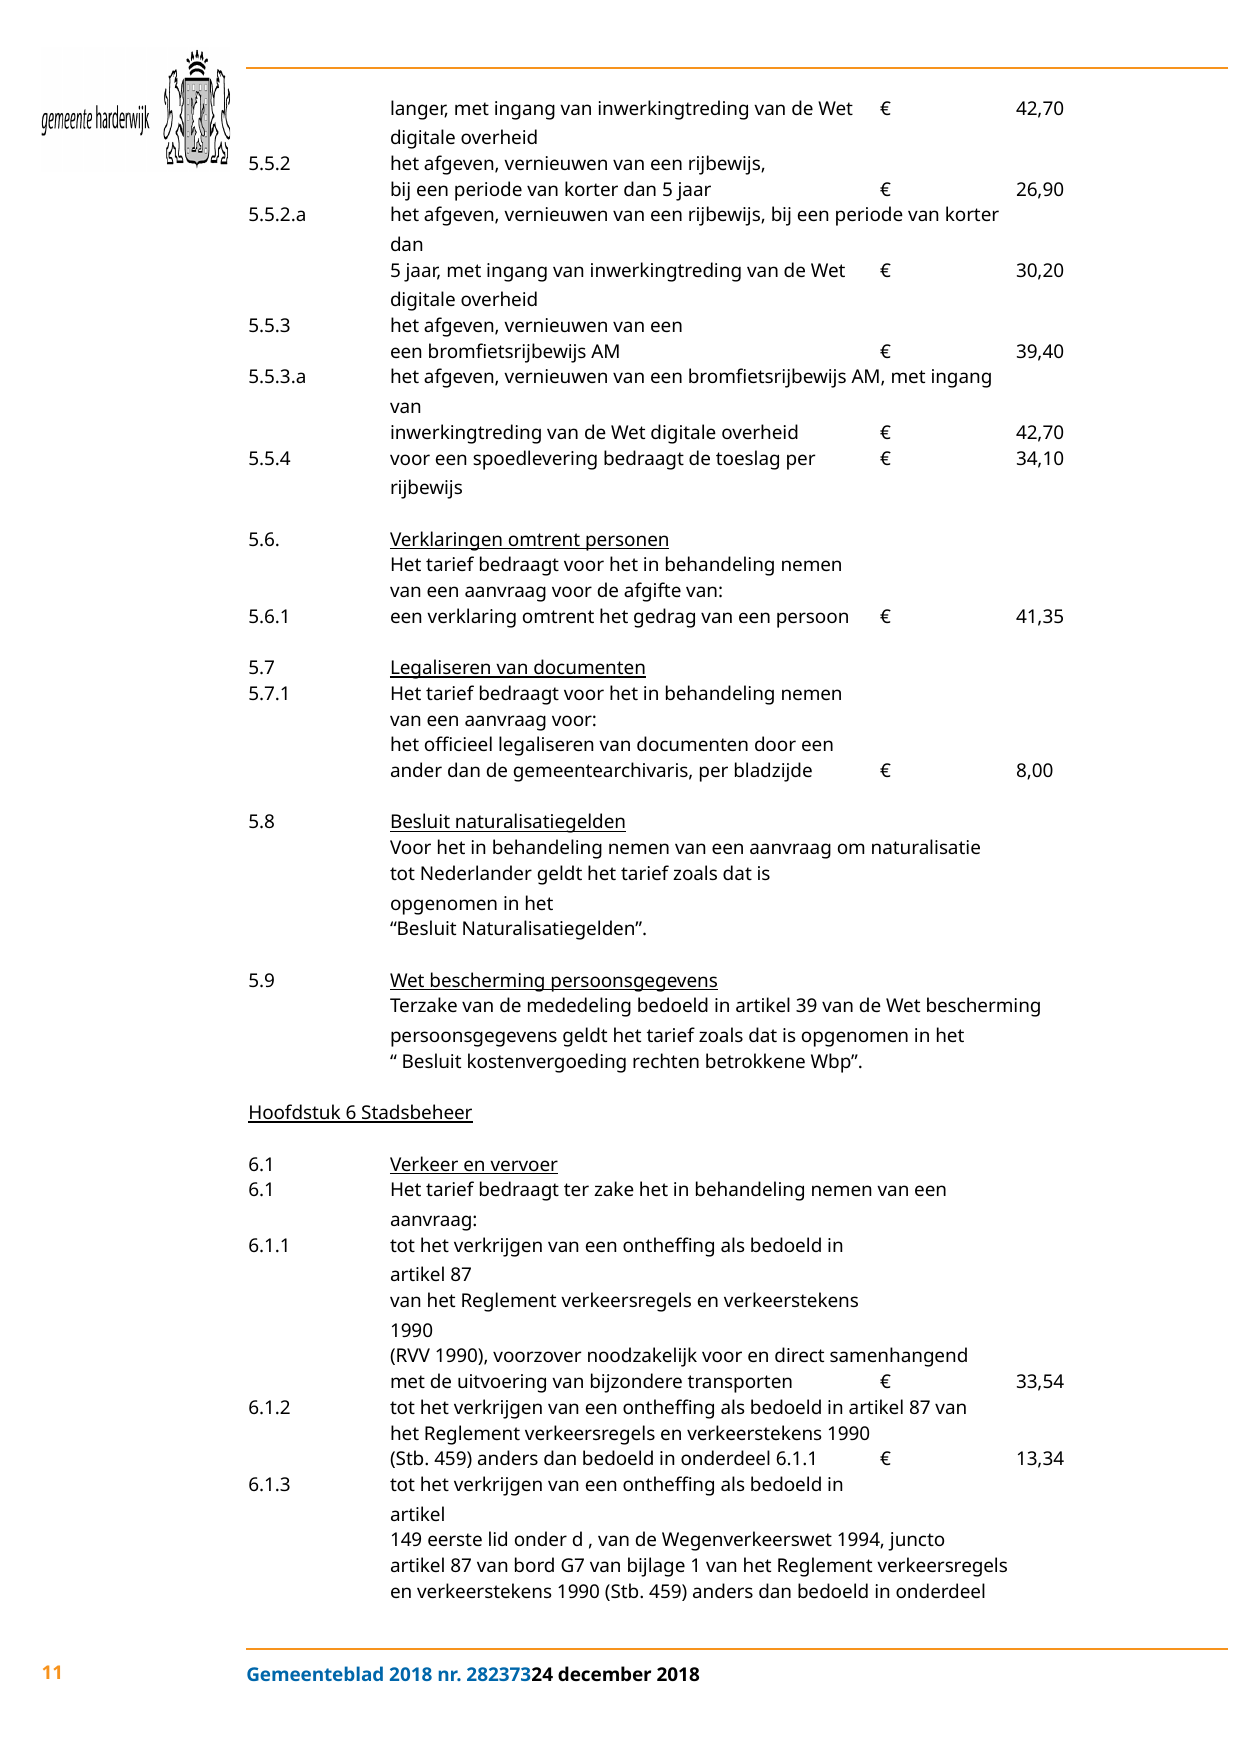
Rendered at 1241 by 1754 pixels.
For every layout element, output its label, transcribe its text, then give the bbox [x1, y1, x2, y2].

table_cell [880, 629, 1016, 654]
table_cell [1016, 1527, 1152, 1552]
table_cell [248, 176, 390, 202]
table_cell [1016, 860, 1152, 916]
table_cell tot het verkrijgen van een ontheffing als bedoeld in artikel [390, 1471, 880, 1527]
table_cell [880, 500, 1016, 526]
table_cell [1016, 1471, 1152, 1527]
table_cell [248, 1552, 390, 1578]
table_cell [390, 500, 880, 526]
table_cell [248, 577, 390, 603]
table_cell [248, 916, 390, 941]
table_cell [880, 680, 1016, 706]
table_cell [248, 338, 390, 364]
table_cell [1016, 629, 1152, 654]
table_cell [248, 1048, 390, 1074]
table_cell [248, 1125, 390, 1151]
table_cell 5.5.2 [248, 150, 390, 176]
table_cell [1016, 835, 1152, 860]
table_cell [248, 1368, 390, 1394]
table_cell € [880, 603, 1016, 629]
table_cell € [880, 1368, 1016, 1394]
table_cell Besluit naturalisatiegelden [390, 809, 880, 834]
table_cell Hoofdstuk 6 Stadsbeheer [248, 1100, 880, 1125]
table_cell Voor het in behandeling nemen van een aanvraag om naturalisatie [390, 835, 1016, 860]
table_cell 6.1 [248, 1177, 390, 1232]
table_cell [1016, 654, 1152, 680]
table_cell het afgeven, vernieuwen van een rijbewijs, [390, 150, 880, 176]
table_cell 42,70 [1016, 419, 1152, 445]
table_cell 5.5.3.a [248, 364, 390, 419]
table_cell [248, 757, 390, 783]
table_cell € [880, 1446, 1016, 1471]
table_cell [880, 1232, 1016, 1287]
table_cell 13,34 [1016, 1446, 1152, 1471]
table_cell voor een spoedlevering bedraagt de toeslag per rijbewijs [390, 445, 880, 500]
table_cell 26,90 [1016, 176, 1152, 202]
table_cell 6.1.3 [248, 1471, 390, 1527]
table_cell het afgeven, vernieuwen van een rijbewijs, bij een periode van korter dan [390, 202, 1016, 257]
table_cell 30,20 [1016, 257, 1152, 312]
table_cell [880, 809, 1016, 834]
table_cell [248, 1074, 390, 1099]
table_cell het officieel legaliseren van documenten door een [390, 732, 880, 757]
table_cell [390, 941, 880, 967]
table_cell “Besluit Naturalisatiegelden”. [390, 916, 880, 941]
table_cell [1016, 1151, 1152, 1177]
table_cell Wet bescherming persoonsgegevens [390, 967, 880, 993]
table_cell [880, 312, 1016, 338]
table_cell [248, 95, 390, 150]
table_cell [248, 419, 390, 445]
table_cell [390, 1125, 880, 1151]
table_cell [880, 1471, 1016, 1527]
table_cell 33,54 [1016, 1368, 1152, 1394]
table_cell [880, 1074, 1016, 1099]
table_cell € [880, 176, 1016, 202]
table_cell inwerkingtreding van de Wet digitale overheid [390, 419, 880, 445]
table_cell [1016, 1177, 1152, 1232]
table_cell [390, 783, 880, 809]
table_cell het afgeven, vernieuwen van een bromfietsrijbewijs AM, met ingang van [390, 364, 1016, 419]
table_cell [880, 551, 1016, 577]
table_cell Het tarief bedraagt ter zake het in behandeling nemen van een aanvraag: [390, 1177, 1016, 1232]
table_cell [880, 967, 1016, 993]
table_cell en verkeerstekens 1990 (Stb. 459) anders dan bedoeld in onderdeel [390, 1578, 1016, 1604]
table_cell € [880, 757, 1016, 783]
table_cell € [880, 338, 1016, 364]
table_cell 5.5.2.a [248, 202, 390, 257]
table_cell [390, 629, 880, 654]
table_cell [880, 577, 1016, 603]
table_cell (RVV 1990), voorzover noodzakelijk voor en direct samenhangend [390, 1343, 1016, 1368]
table_cell 149 eerste lid onder d , van de Wegenverkeerswet 1994, juncto [390, 1527, 1016, 1552]
table_cell [1016, 500, 1152, 526]
table_cell [248, 1578, 390, 1604]
table_cell [880, 860, 1016, 916]
table_cell [1016, 551, 1152, 577]
table_cell het afgeven, vernieuwen van een [390, 312, 880, 338]
table_cell [1016, 783, 1152, 809]
table_cell [248, 551, 390, 577]
table_cell [248, 835, 390, 860]
table_cell artikel 87 van bord G7 van bijlage 1 van het Reglement verkeersregels [390, 1552, 1016, 1578]
table_cell € [880, 419, 1016, 445]
table_cell 5.9 [248, 967, 390, 993]
table_cell van een aanvraag voor de afgifte van: [390, 577, 880, 603]
table_cell met de uitvoering van bijzondere transporten [390, 1368, 880, 1394]
table_cell [1016, 941, 1152, 967]
table_cell tot Nederlander geldt het tarief zoals dat is opgenomen in het [390, 860, 880, 916]
table_cell 5.5.4 [248, 445, 390, 500]
table_cell [248, 500, 390, 526]
table_cell 5.8 [248, 809, 390, 834]
table_cell [1016, 526, 1152, 551]
table_cell [248, 257, 390, 312]
table_cell [880, 1287, 1016, 1343]
table_cell Terzake van de mededeling bedoeld in artikel 39 van de Wet bescherming persoonsgegevens geldt het tarief zoals dat is opgenomen in het [390, 993, 1152, 1048]
table_cell [1016, 680, 1152, 706]
table_cell [1016, 312, 1152, 338]
table_cell Verkeer en vervoer [390, 1151, 880, 1177]
table_cell [1016, 809, 1152, 834]
table_cell 5.6.1 [248, 603, 390, 629]
table_cell [880, 706, 1016, 732]
table_cell 41,35 [1016, 603, 1152, 629]
table_cell € [880, 257, 1016, 312]
table_cell [880, 150, 1016, 176]
table_cell € [880, 95, 1016, 150]
table_cell [880, 732, 1016, 757]
table_cell [880, 783, 1016, 809]
table_cell 5.7 [248, 654, 390, 680]
table_cell 6.1 [248, 1151, 390, 1177]
table_cell [880, 1151, 1016, 1177]
table_cell [1016, 1048, 1152, 1074]
table_cell [1016, 1287, 1152, 1343]
table_cell 6.1.1 [248, 1232, 390, 1287]
table_cell [248, 732, 390, 757]
picture [41, 47, 231, 172]
table_cell Het tarief bedraagt voor het in behandeling nemen [390, 680, 880, 706]
table_cell 5.7.1 [248, 680, 390, 706]
table_cell [1016, 1343, 1152, 1368]
table_cell “ Besluit kostenvergoeding rechten betrokkene Wbp”. [390, 1048, 880, 1074]
table_cell [880, 654, 1016, 680]
table_cell [880, 916, 1016, 941]
table_cell [880, 1125, 1016, 1151]
table_cell langer, met ingang van inwerkingtreding van de Wet digitale overheid [390, 95, 880, 150]
table_cell 8,00 [1016, 757, 1152, 783]
table_cell [1016, 150, 1152, 176]
table_cell [248, 706, 390, 732]
table_cell het Reglement verkeersregels en verkeerstekens 1990 [390, 1420, 880, 1446]
table_cell [248, 1420, 390, 1446]
table_cell [1016, 1394, 1152, 1420]
table_cell [1016, 967, 1152, 993]
table_cell [248, 783, 390, 809]
table_cell [248, 1287, 390, 1343]
table_cell [248, 941, 390, 967]
table_cell Verklaringen omtrent personen [390, 526, 880, 551]
table_cell ander dan de gemeentearchivaris, per bladzijde [390, 757, 880, 783]
table_cell [1016, 577, 1152, 603]
table_cell [880, 526, 1016, 551]
table_cell [248, 1446, 390, 1471]
table_cell tot het verkrijgen van een ontheffing als bedoeld in artikel 87 [390, 1232, 880, 1287]
table_cell [880, 1048, 1016, 1074]
table_cell [880, 1100, 1016, 1125]
table_cell een verklaring omtrent het gedrag van een persoon [390, 603, 880, 629]
table_cell [880, 1420, 1016, 1446]
table_cell [1016, 1074, 1152, 1099]
table_cell [1016, 916, 1152, 941]
table_cell 39,40 [1016, 338, 1152, 364]
table_cell tot het verkrijgen van een ontheffing als bedoeld in artikel 87 van [390, 1394, 1016, 1420]
table_cell 34,10 [1016, 445, 1152, 500]
table_cell € [880, 445, 1016, 500]
table_cell van het Reglement verkeersregels en verkeerstekens 1990 [390, 1287, 880, 1343]
table_cell [1016, 706, 1152, 732]
table_cell (Stb. 459) anders dan bedoeld in onderdeel 6.1.1 [390, 1446, 880, 1471]
table_cell [1016, 1125, 1152, 1151]
table_cell [1016, 1232, 1152, 1287]
table_cell een bromfietsrijbewijs AM [390, 338, 880, 364]
table_cell [248, 629, 390, 654]
table_cell [1016, 1100, 1152, 1125]
table_cell [880, 941, 1016, 967]
table_cell [248, 993, 390, 1048]
table_cell [1016, 1420, 1152, 1446]
table_cell [248, 1527, 390, 1552]
table_cell [1016, 1578, 1152, 1604]
table_cell [248, 1343, 390, 1368]
table_cell [1016, 202, 1152, 257]
table_cell [390, 1074, 880, 1099]
table_cell [1016, 1552, 1152, 1578]
table_cell van een aanvraag voor: [390, 706, 880, 732]
table_cell 5.5.3 [248, 312, 390, 338]
table_cell Legaliseren van documenten [390, 654, 880, 680]
table_cell 6.1.2 [248, 1394, 390, 1420]
table_cell [1016, 732, 1152, 757]
table_cell Het tarief bedraagt voor het in behandeling nemen [390, 551, 880, 577]
table_cell [248, 860, 390, 916]
table_cell 5.6. [248, 526, 390, 551]
table_cell [1016, 364, 1152, 419]
table_cell bij een periode van korter dan 5 jaar [390, 176, 880, 202]
table_cell 5 jaar, met ingang van inwerkingtreding van de Wet digitale overheid [390, 257, 880, 312]
table_cell 42,70 [1016, 95, 1152, 150]
